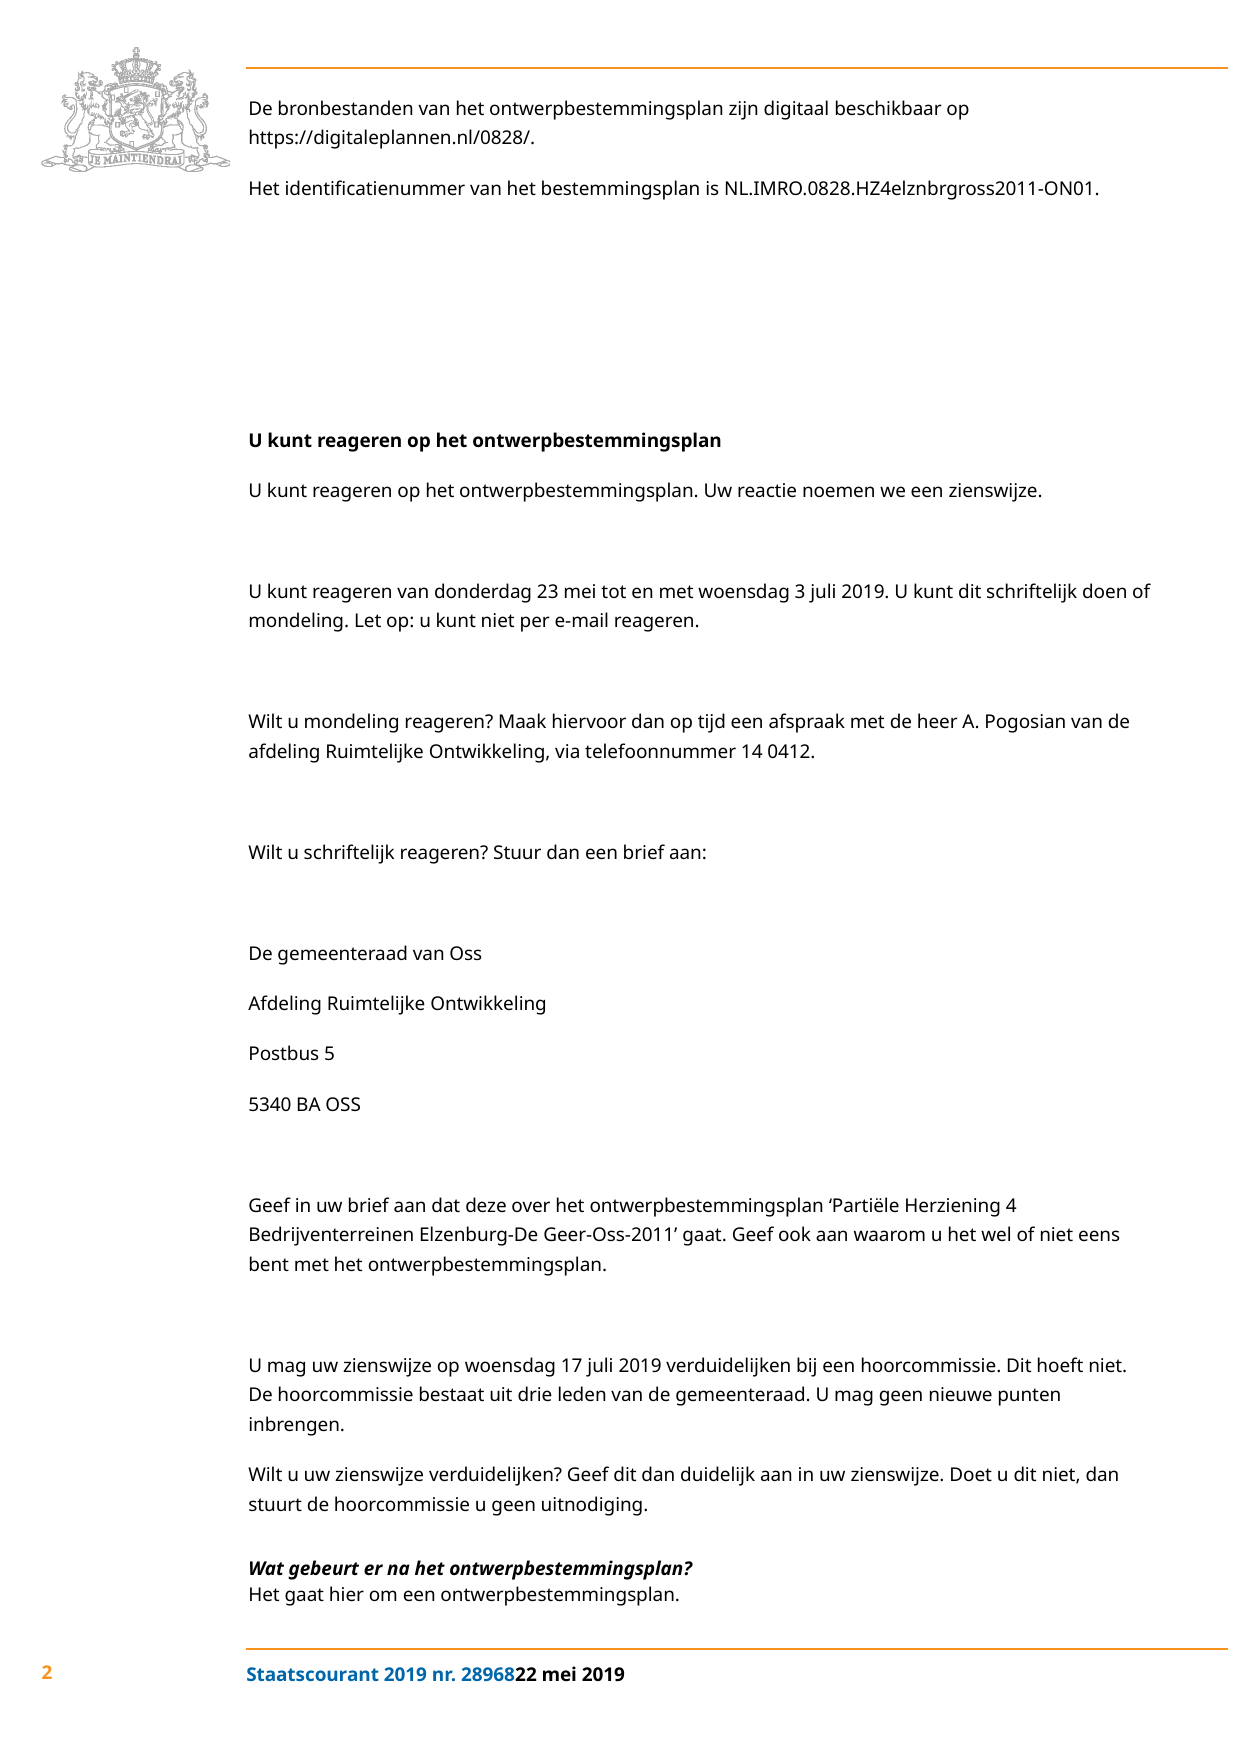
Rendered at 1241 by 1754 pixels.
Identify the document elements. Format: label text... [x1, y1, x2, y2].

picture [41, 47, 231, 172]
text De gemeenteraad van Oss [248, 940, 1152, 966]
text Afdeling Ruimtelijke Ontwikkeling [248, 990, 1152, 1016]
text Wilt u schriftelijk reageren? Stuur dan een brief aan: [248, 839, 1152, 865]
text Wilt u mondeling reageren? Maak hiervoor dan op tijd een afspraak met de heer A. Pogosian van de afdeling Ruimtelijke Ontwikkeling, via telefoonnummer 14 0412. [248, 708, 1152, 764]
text Wilt u uw zienswijze verduidelijken? Geef dit dan duidelijk aan in uw zienswijze. Doet u dit niet, dan stuurt de hoorcommissie u geen uitnodiging. [248, 1461, 1152, 1517]
text De bronbestanden van het ontwerpbestemmingsplan zijn digitaal beschikbaar op https://digitaleplannen.nl/0828/. [248, 95, 1152, 150]
text 5340 BA OSS [248, 1091, 1152, 1117]
text Postbus 5 [248, 1041, 1152, 1066]
text Het identificatienummer van het bestemmingsplan is NL.IMRO.0828.HZ4elznbrgross2011-ON01. [248, 175, 1152, 201]
text Geef in uw brief aan dat deze over het ontwerpbestemmingsplan ‘Partiële Herziening 4 Bedrijventerreinen Elzenburg-De Geer-Oss-2011’ gaat. Geef ook aan waarom u het wel of niet eens bent met het ontwerpbestemmingsplan. [248, 1192, 1152, 1277]
text U mag uw zienswijze op woensdag 17 juli 2019 verduidelijken bij een hoorcommissie. Dit hoeft niet. De hoorcommissie bestaat uit drie leden van de gemeenteraad. U mag geen nieuwe punten inbrengen. [248, 1352, 1152, 1437]
text Wat gebeurt er na het ontwerpbestemmingsplan? [248, 1555, 1152, 1581]
text U kunt reageren op het ontwerpbestemmingsplan [248, 427, 1152, 453]
text U kunt reageren op het ontwerpbestemmingsplan. Uw reactie noemen we een zienswijze. [248, 477, 1152, 503]
text U kunt reageren van donderdag 23 mei tot en met woensdag 3 juli 2019. U kunt dit schriftelijk doen of mondeling. Let op: u kunt niet per e-mail reageren. [248, 578, 1152, 633]
text Het gaat hier om een ontwerpbestemmingsplan. [248, 1581, 1152, 1606]
